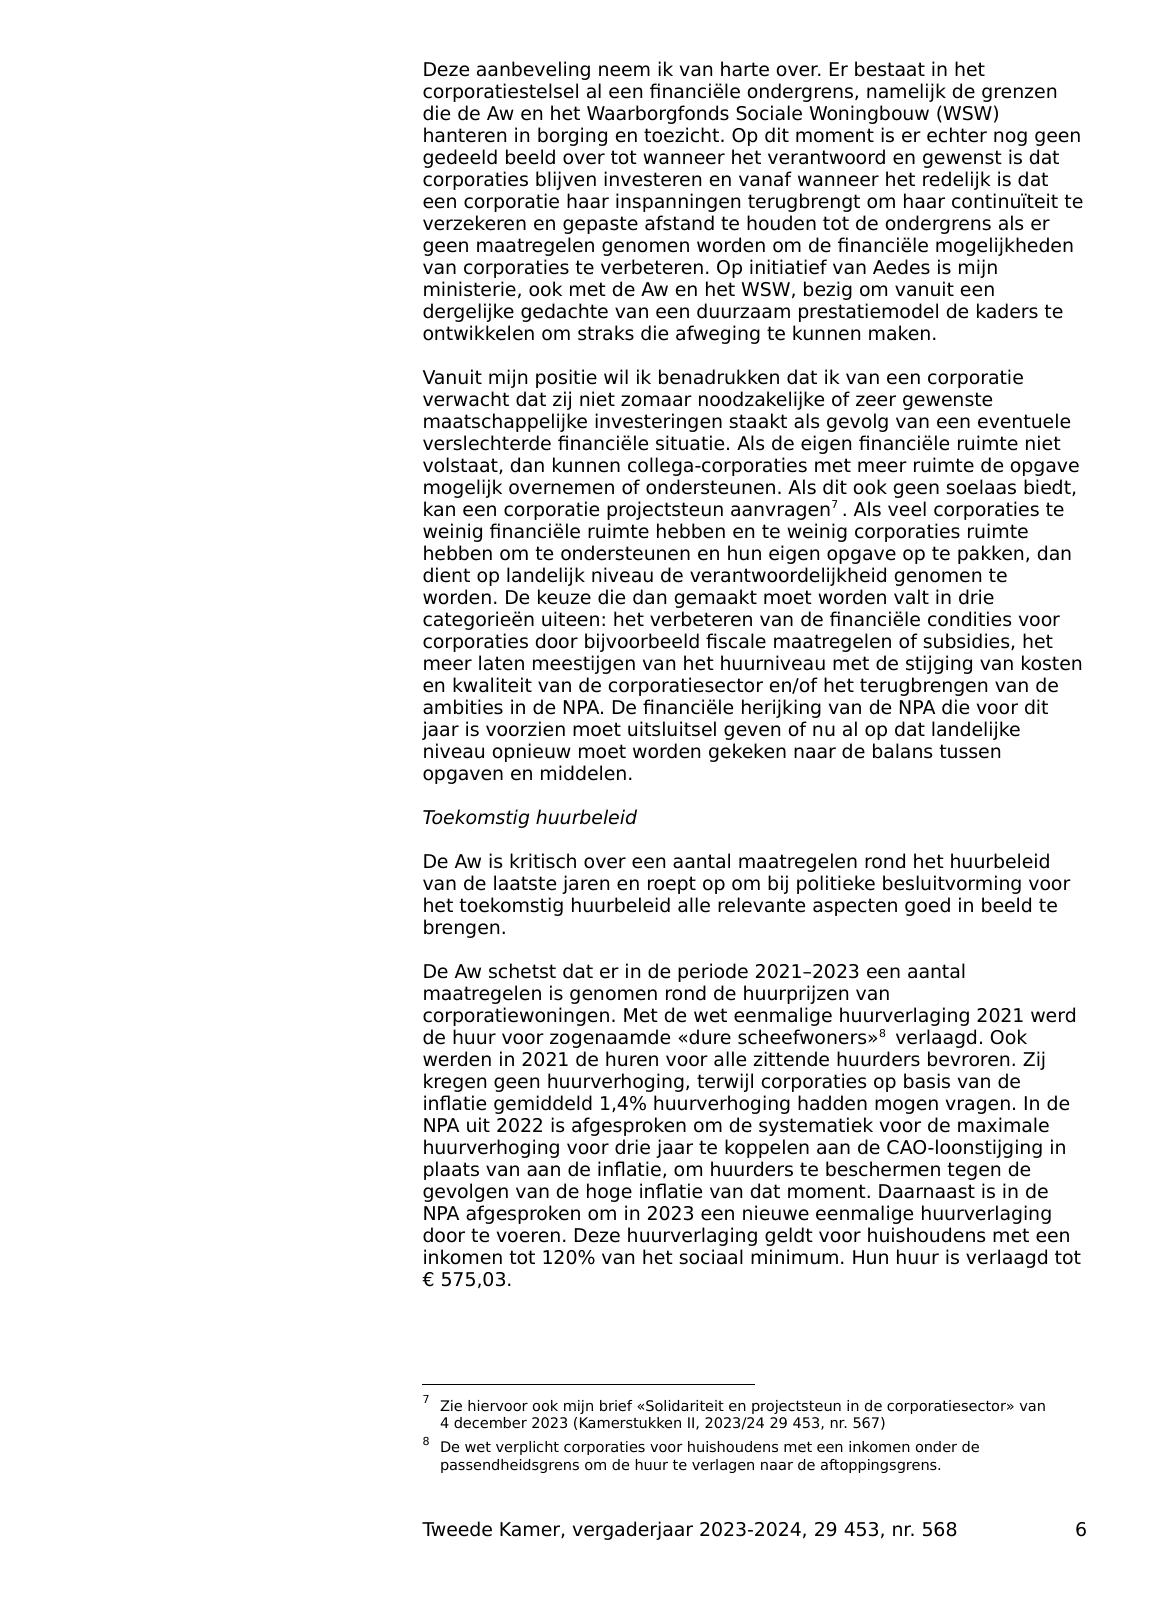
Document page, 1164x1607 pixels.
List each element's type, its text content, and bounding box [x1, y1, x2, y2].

text De Aw is kritisch over een aantal maatregelen rond het huurbeleid van de laatste jaren en roept op om bij politieke besluitvorming voor het toekomstig huurbeleid alle relevante aspecten goed in beeld te brengen. [422, 851, 1087, 939]
text Zie hiervoor ook mijn brief «Solidariteit en projectsteun in de corporatiesector» van 4 december 2023 (Kamerstukken II, 2023/24 29 453, nr. 567) [422, 1393, 1087, 1432]
text Vanuit mijn positie wil ik benadrukken dat ik van een corporatie verwacht dat zij niet zomaar noodzakelijke of zeer gewenste maatschappelijke investeringen staakt als gevolg van een eventuele verslechterde financiële situatie. Als de eigen financiële ruimte niet volstaat, dan kunnen collega-corporaties met meer ruimte de opgave mogelijk overnemen of ondersteunen. Als dit ook geen soelaas biedt, kan een corporatie projectsteun aanvragen. Als veel corporaties te weinig financiële ruimte hebben en te weinig corporaties ruimte hebben om te ondersteunen en hun eigen opgave op te pakken, dan dient op landelijk niveau de verantwoordelijkheid genomen te worden. De keuze die dan gemaakt moet worden valt in drie categorieën uiteen: het verbeteren van de financiële condities voor corporaties door bijvoorbeeld fiscale maatregelen of subsidies, het meer laten meestijgen van het huurniveau met de stijging van kosten en kwaliteit van de corporatiesector en/of het terugbrengen van de ambities in de NPA. De financiële herijking van de NPA die voor dit jaar is voorzien moet uitsluitsel geven of nu al op dat landelijke niveau opnieuw moet worden gekeken naar de balans tussen opgaven en middelen. [422, 367, 1087, 784]
text De wet verplicht corporaties voor huishoudens met een inkomen onder de passendheidsgrens om de huur te verlagen naar de aftoppingsgrens. [422, 1435, 1087, 1474]
subtitle Toekomstig huurbeleid [422, 807, 1087, 829]
text De Aw schetst dat er in de periode 2021–2023 een aantal maatregelen is genomen rond de huurprijzen van corporatiewoningen. Met de wet eenmalige huurverlaging 2021 werd de huur voor zogenaamde «dure scheefwoners» verlaagd. Ook werden in 2021 de huren voor alle zittende huurders bevroren. Zij kregen geen huurverhoging, terwijl corporaties op basis van de inflatie gemiddeld 1,4% huurverhoging hadden mogen vragen. In de NPA uit 2022 is afgesproken om de systematiek voor de maximale huurverhoging voor drie jaar te koppelen aan de CAO-loonstijging in plaats van aan de inflatie, om huurders te beschermen tegen de gevolgen van de hoge inflatie van dat moment. Daarnaast is in de NPA afgesproken om in 2023 een nieuwe eenmalige huurverlaging door te voeren. Deze huurverlaging geldt voor huishoudens met een inkomen tot 120% van het sociaal minimum. Hun huur is verlaagd tot € 575,03. [422, 961, 1087, 1291]
text Deze aanbeveling neem ik van harte over. Er bestaat in het corporatiestelsel al een financiële ondergrens, namelijk de grenzen die de Aw en het Waarborgfonds Sociale Woningbouw (WSW) hanteren in borging en toezicht. Op dit moment is er echter nog geen gedeeld beeld over tot wanneer het verantwoord en gewenst is dat corporaties blijven investeren en vanaf wanneer het redelijk is dat een corporatie haar inspanningen terugbrengt om haar continuïteit te verzekeren en gepaste afstand te houden tot de ondergrens als er geen maatregelen genomen worden om de financiële mogelijkheden van corporaties te verbeteren. Op initiatief van Aedes is mijn ministerie, ook met de Aw en het WSW, bezig om vanuit een dergelijke gedachte van een duurzaam prestatiemodel de kaders te ontwikkelen om straks die afweging te kunnen maken. [422, 59, 1087, 345]
